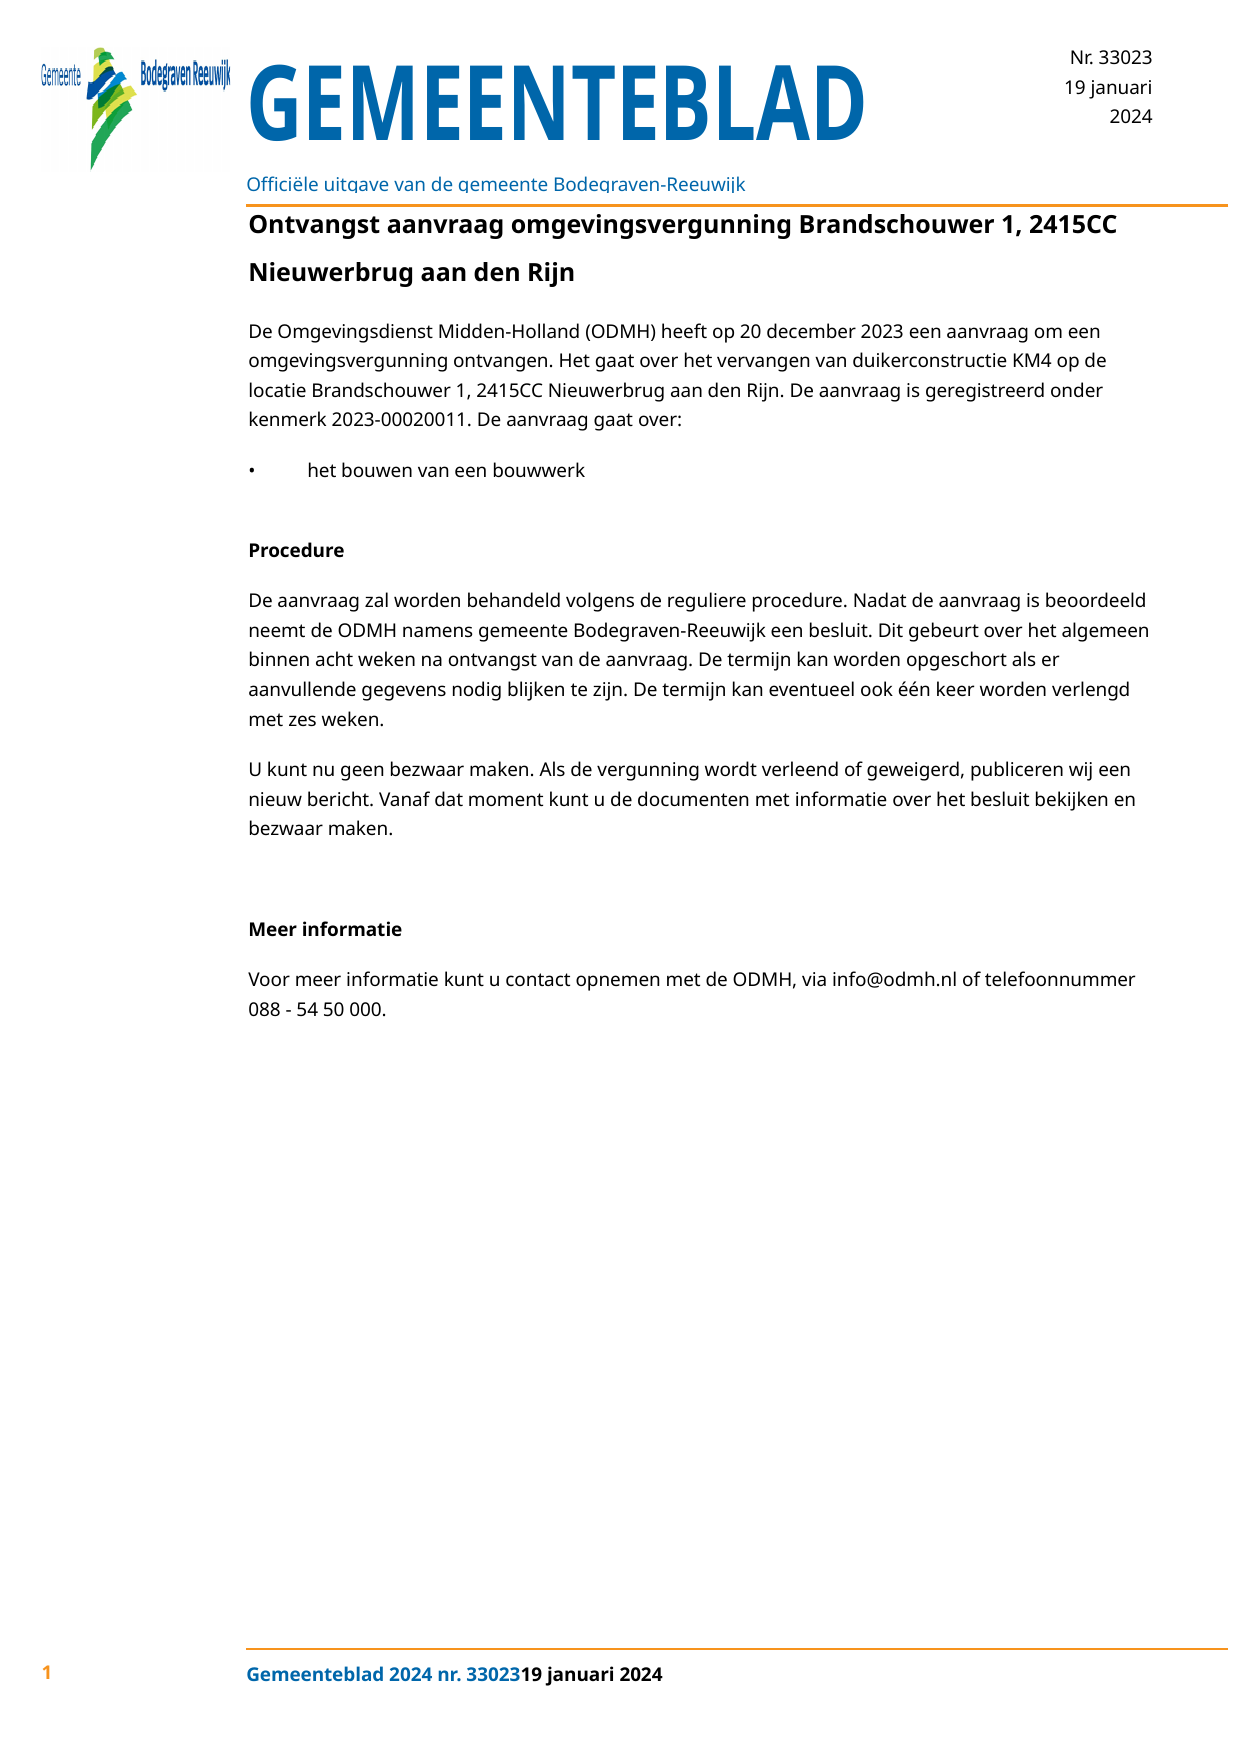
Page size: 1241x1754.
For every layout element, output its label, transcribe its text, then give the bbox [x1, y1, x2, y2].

list het bouwen van een bouwwerk [248, 457, 1152, 483]
text Ontvangst aanvraag omgevingsvergunning Brandschouwer 1, 2415CC Nieuwerbrug aan den Rijn [248, 207, 1152, 288]
text De Omgevingsdienst Midden-Holland (ODMH) heeft op 20 december 2023 een aanvraag om een omgevingsvergunning ontvangen. Het gaat over het vervangen van duikerconstructie KM4 op de locatie Brandschouwer 1, 2415CC Nieuwerbrug aan den Rijn. De aanvraag is geregistreerd onder kenmerk 2023-00020011. De aanvraag gaat over: [248, 318, 1152, 432]
text U kunt nu geen bezwaar maken. Als de vergunning wordt verleend of geweigerd, publiceren wij een nieuw bericht. Vanaf dat moment kunt u de documenten met informatie over het besluit bekijken en bezwaar maken. [248, 756, 1152, 841]
text De aanvraag zal worden behandeld volgens de reguliere procedure. Nadat de aanvraag is beoordeeld neemt de ODMH namens gemeente Bodegraven-Reeuwijk een besluit. Dit gebeurt over het algemeen binnen acht weken na ontvangst van de aanvraag. De termijn kan worden opgeschort als er aanvullende gegevens nodig blijken te zijn. De termijn kan eventueel ook één keer worden verlengd met zes weken. [248, 587, 1152, 732]
text Meer informatie [248, 916, 1152, 942]
text Procedure [248, 537, 1152, 563]
picture [41, 47, 231, 172]
text Voor meer informatie kunt u contact opnemen met de ODMH, via info@odmh.nl of telefoonnummer 088 - 54 50 000. [248, 967, 1152, 1022]
